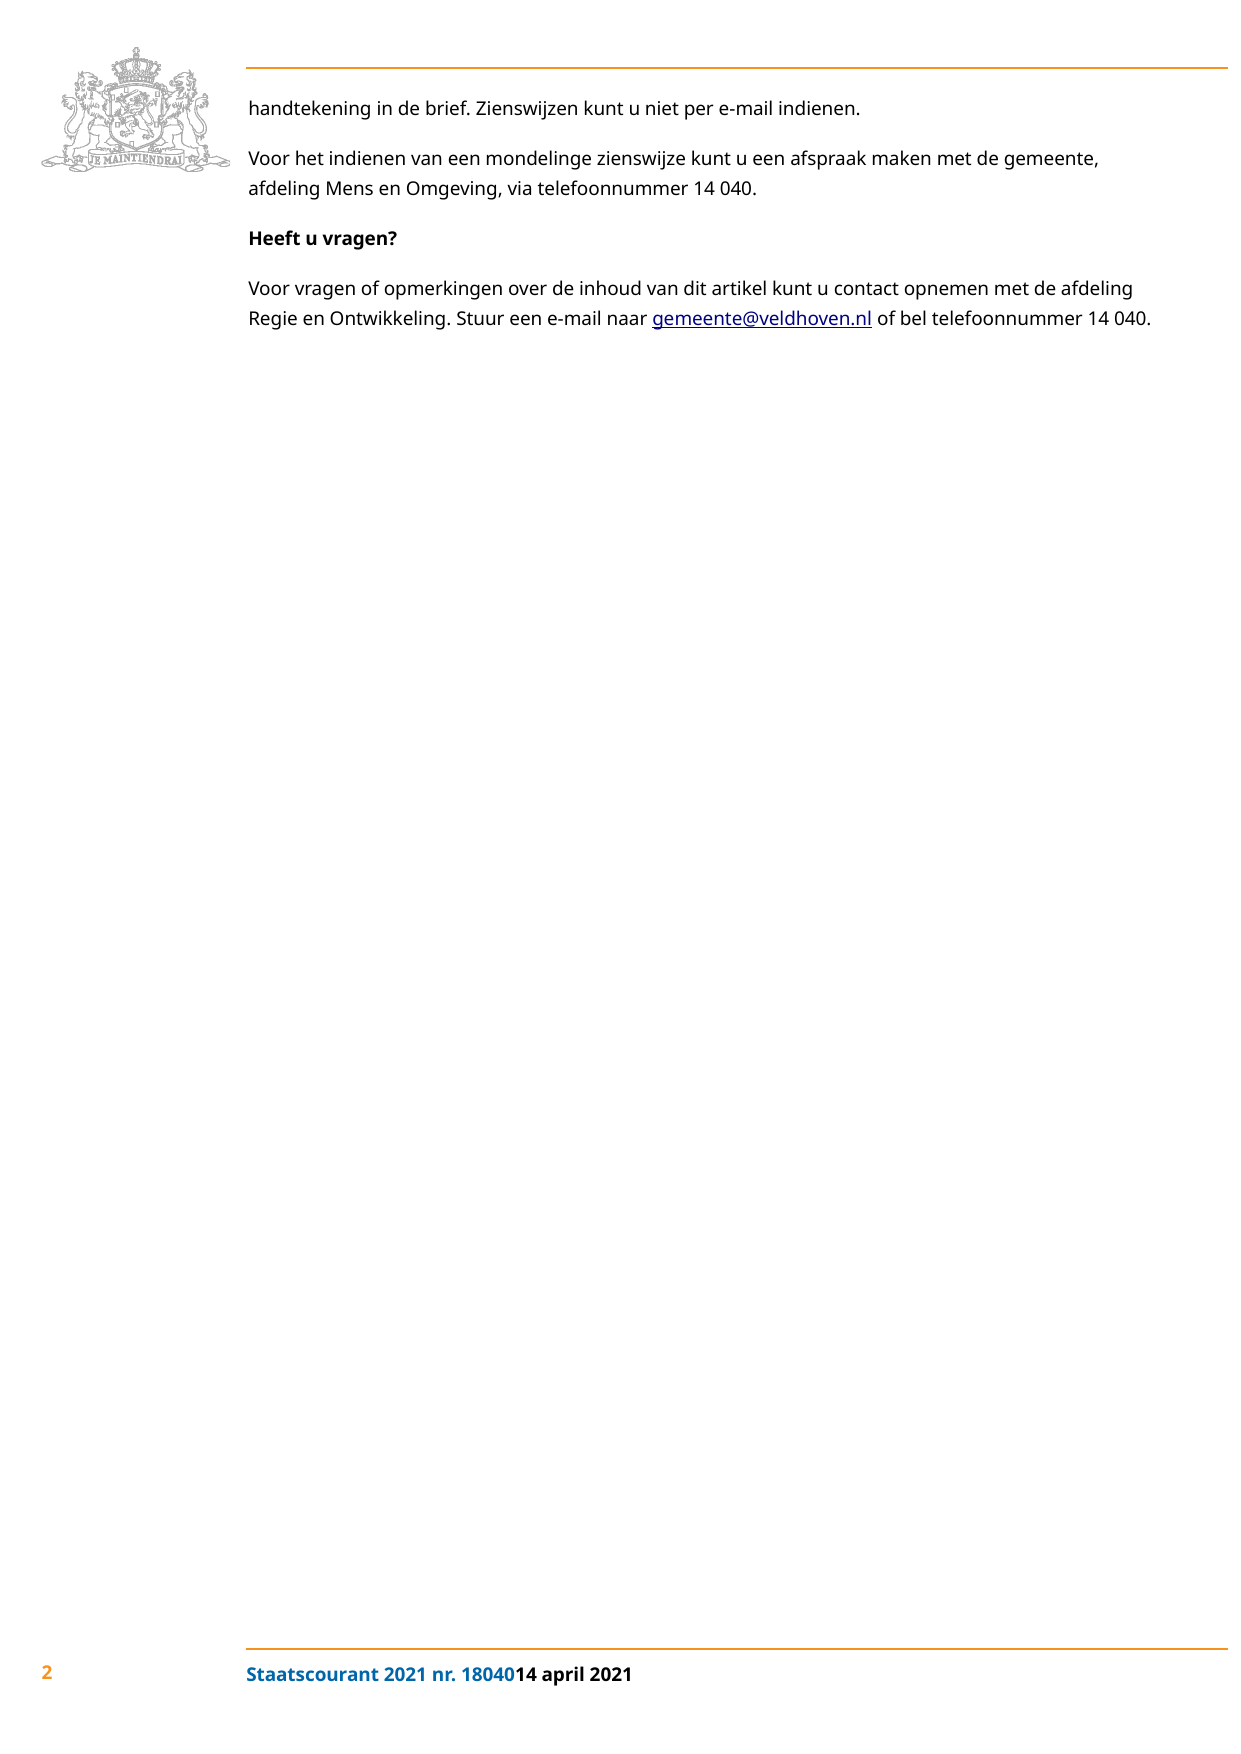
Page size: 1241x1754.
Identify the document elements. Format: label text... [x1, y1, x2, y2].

text Voor het indienen van een mondelinge zienswijze kunt u een afspraak maken met de gemeente, afdeling Mens en Omgeving, via telefoonnummer 14 040. [248, 145, 1152, 201]
text Heeft u vragen? [248, 225, 1152, 251]
text handtekening in de brief. Zienswijzen kunt u niet per e-mail indienen. [248, 95, 1152, 121]
text Voor vragen of opmerkingen over de inhoud van dit artikel kunt u contact opnemen met de afdeling Regie en Ontwikkeling. Stuur een e-mail naar gemeente@veldhoven.nl of bel telefoonnummer 14 040. [248, 276, 1152, 331]
picture [41, 47, 231, 172]
